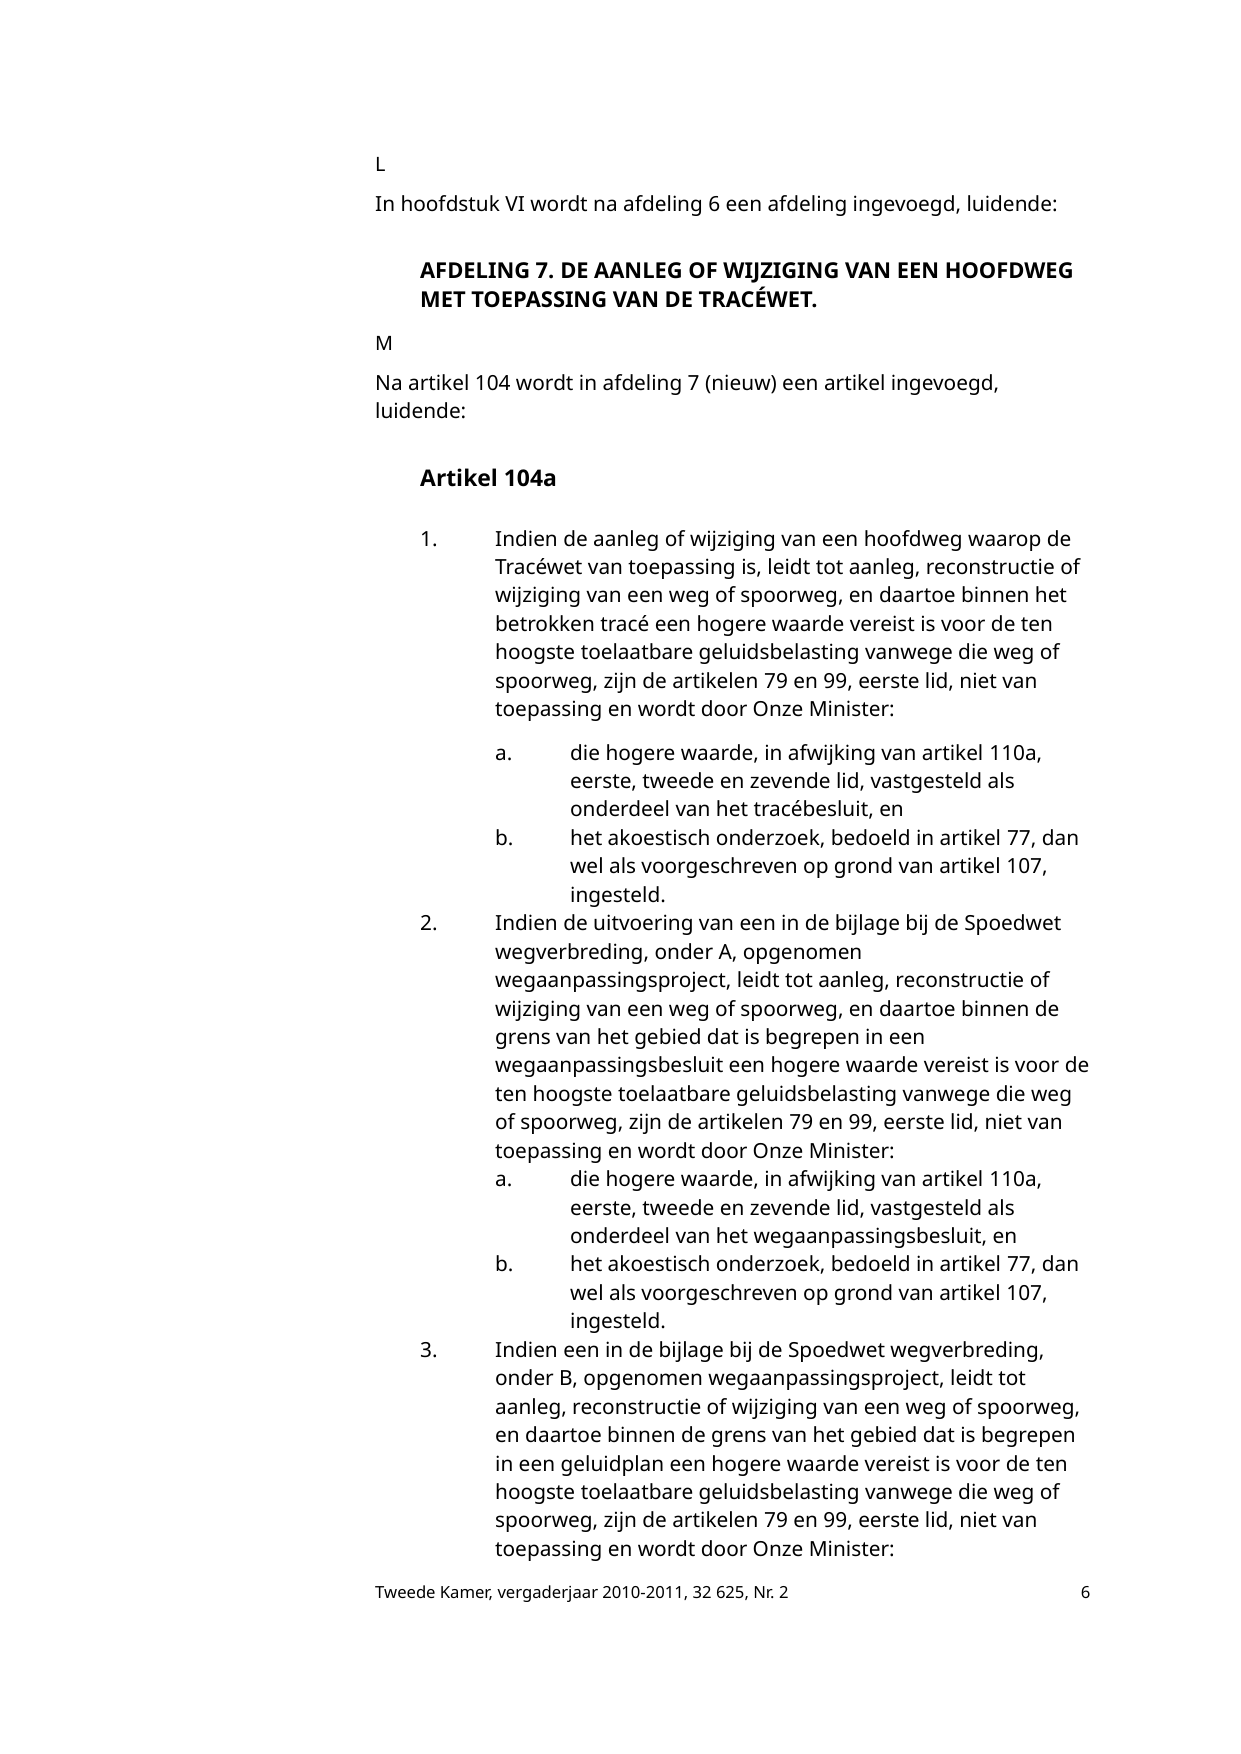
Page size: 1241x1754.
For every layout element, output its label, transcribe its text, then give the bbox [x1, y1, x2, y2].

list die hogere waarde, in afwijking van artikel 110a, eerste, tweede en zevende lid, vastgesteld als onderdeel van het wegaanpassingsbesluit, en [495, 1164, 1090, 1249]
subtitle Artikel 104a [420, 462, 1090, 494]
list het akoestisch onderzoek, bedoeld in artikel 77, dan wel als voorgeschreven op grond van artikel 107, ingesteld. [495, 823, 1090, 908]
list Indien de aanleg of wijziging van een hoofdweg waarop de Tracéwet van toepassing is, leidt tot aanleg, reconstructie of wijziging van een weg of spoorweg, en daartoe binnen het betrokken tracé een hogere waarde vereist is voor de ten hoogste toelaatbare geluidsbelasting vanwege die weg of spoorweg, zijn de artikelen 79 en 99, eerste lid, niet van toepassing en wordt door Onze Minister: [420, 524, 1090, 723]
list die hogere waarde, in afwijking van artikel 110a, eerste, tweede en zevende lid, vastgesteld als onderdeel van het tracébesluit, en [495, 738, 1090, 823]
list het akoestisch onderzoek, bedoeld in artikel 77, dan wel als voorgeschreven op grond van artikel 107, ingesteld. [495, 1249, 1090, 1335]
subtitle AFDELING 7. DE AANLEG OF WIJZIGING VAN EEN HOOFDWEG MET TOEPASSING VAN DE TRACÉWET. [420, 255, 1090, 314]
list Indien de uitvoering van een in de bijlage bij de Spoedwet wegverbreding, onder A, opgenomen wegaanpassingsproject, leidt tot aanleg, reconstructie of wijziging van een weg of spoorweg, en daartoe binnen de grens van het gebied dat is begrepen in een wegaanpassingsbesluit een hogere waarde vereist is voor de ten hoogste toelaatbare geluidsbelasting vanwege die weg of spoorweg, zijn de artikelen 79 en 99, eerste lid, niet van toepassing en wordt door Onze Minister: [420, 908, 1090, 1164]
text In hoofdstuk VI wordt na afdeling 6 een afdeling ingevoegd, luidende: [375, 189, 1090, 217]
text Na artikel 104 wordt in afdeling 7 (nieuw) een artikel ingevoegd, luidende: [375, 368, 1090, 425]
list Indien een in de bijlage bij de Spoedwet wegverbreding, onder B, opgenomen wegaanpassingsproject, leidt tot aanleg, reconstructie of wijziging van een weg of spoorweg, en daartoe binnen de grens van het gebied dat is begrepen in een geluidplan een hogere waarde vereist is voor de ten hoogste toelaatbare geluidsbelasting vanwege die weg of spoorweg, zijn de artikelen 79 en 99, eerste lid, niet van toepassing en wordt door Onze Minister: [420, 1335, 1090, 1562]
text M [375, 329, 1090, 356]
text L [375, 150, 1090, 177]
